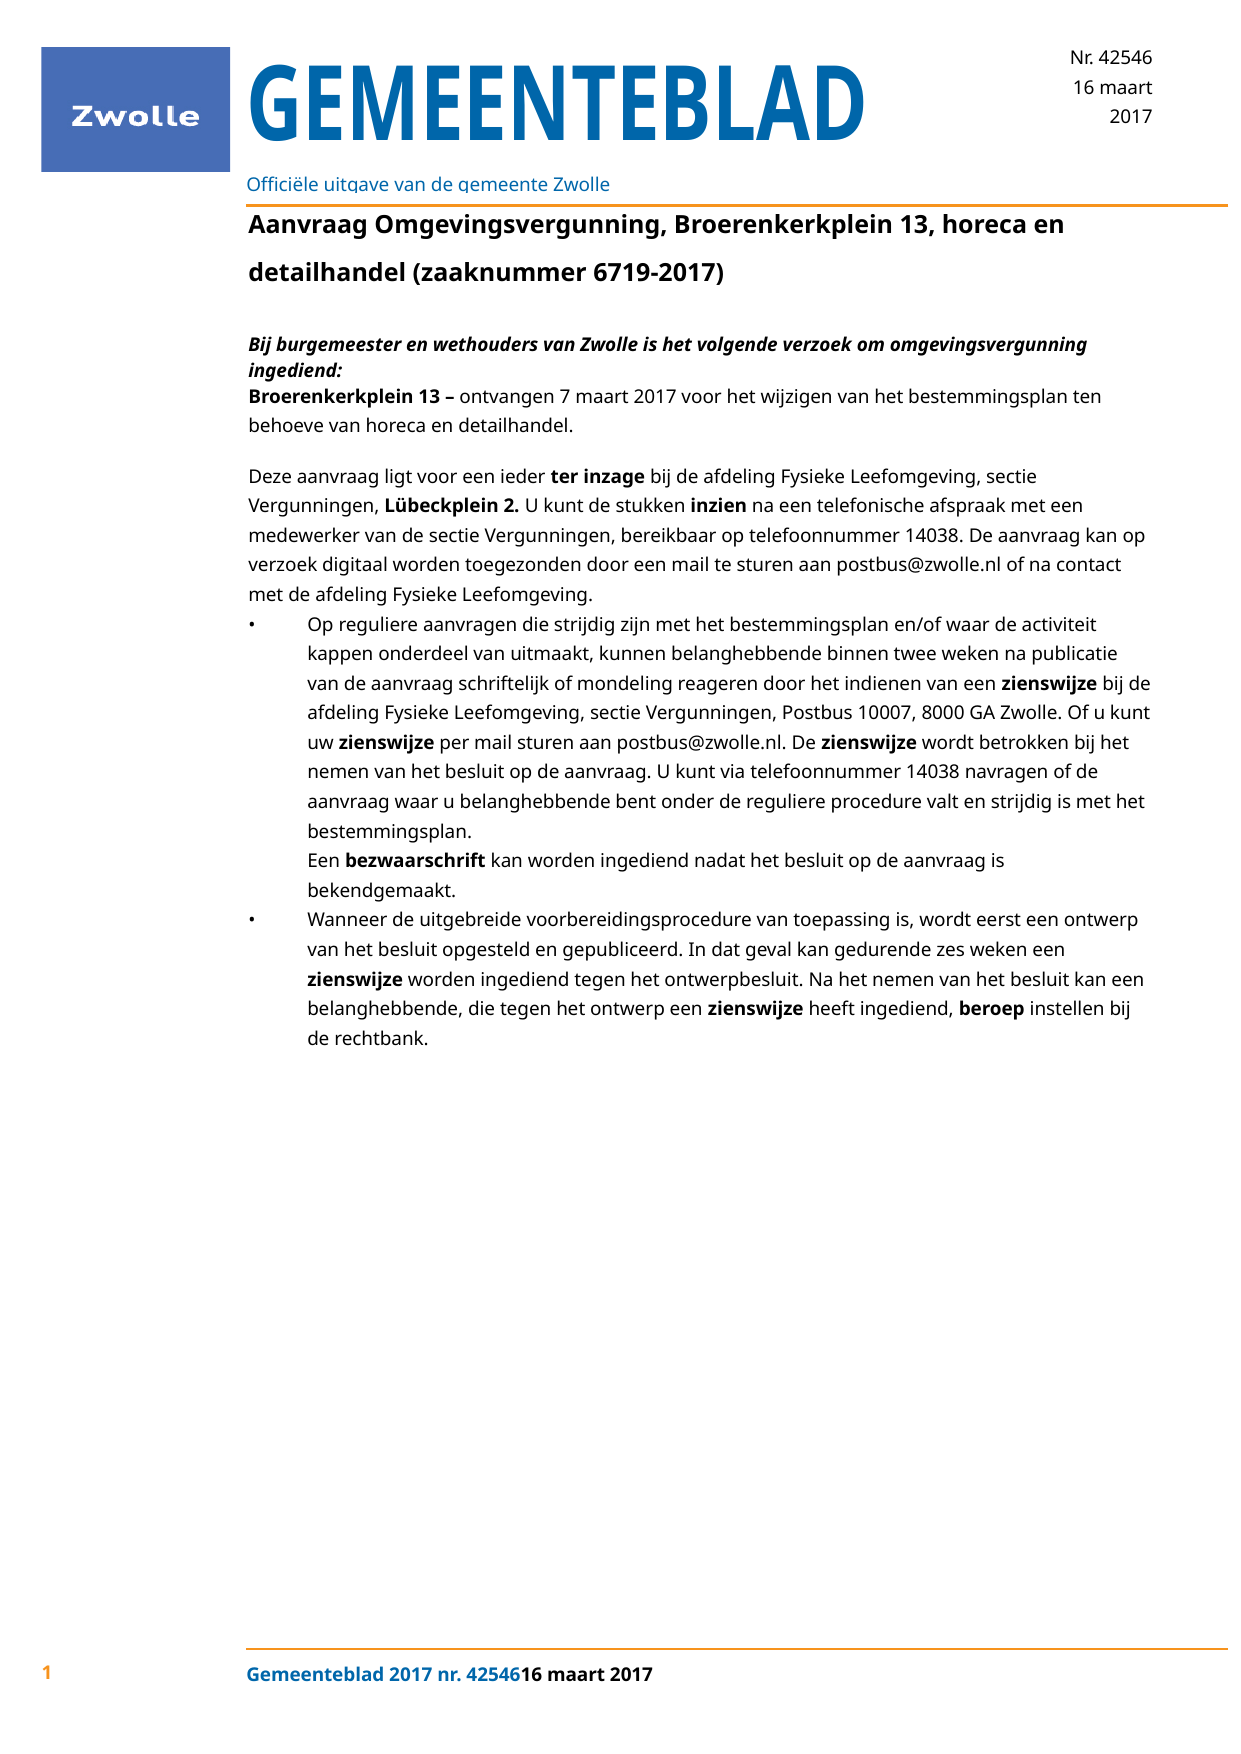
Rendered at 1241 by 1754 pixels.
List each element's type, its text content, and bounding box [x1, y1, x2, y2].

list Een bezwaarschrift kan worden ingediend nadat het besluit op de aanvraag is bekendgemaakt. [248, 847, 1152, 903]
text Broerenkerkplein 13 – ontvangen 7 maart 2017 voor het wijzigen van het bestemmingsplan ten behoeve van horeca en detailhandel. [248, 383, 1152, 438]
text Bij burgemeester en wethouders van Zwolle is het volgende verzoek om omgevingsvergunning ingediend: [248, 331, 1152, 383]
text Aanvraag Omgevingsvergunning, Broerenkerkplein 13, horeca en detailhandel (zaaknummer 6719-2017) [248, 207, 1152, 288]
list Wanneer de uitgebreide voorbereidingsprocedure van toepassing is, wordt eerst een ontwerp van het besluit opgesteld en gepubliceerd. In dat geval kan gedurende zes weken een zienswijze worden ingediend tegen het ontwerpbesluit. Na het nemen van het besluit kan een belanghebbende, die tegen het ontwerp een zienswijze heeft ingediend, beroep instellen bij de rechtbank. [248, 907, 1152, 1051]
list Op reguliere aanvragen die strijdig zijn met het bestemmingsplan en/of waar de activiteit kappen onderdeel van uitmaakt, kunnen belanghebbende binnen twee weken na publicatie van de aanvraag schriftelijk of mondeling reageren door het indienen van een zienswijze bij de afdeling Fysieke Leefomgeving, sectie Vergunningen, Postbus 10007, 8000 GA Zwolle. Of u kunt uw zienswijze per mail sturen aan postbus@zwolle.nl. De zienswijze wordt betrokken bij het nemen van het besluit op de aanvraag. U kunt via telefoonnummer 14038 navragen of de aanvraag waar u belanghebbende bent onder de reguliere procedure valt en strijdig is met het bestemmingsplan. [248, 611, 1152, 844]
picture [41, 47, 231, 172]
text Deze aanvraag ligt voor een ieder ter inzage bij de afdeling Fysieke Leefomgeving, sectie Vergunningen, Lübeckplein 2. U kunt de stukken inzien na een telefonische afspraak met een medewerker van de sectie Vergunningen, bereikbaar op telefoonnummer 14038. De aanvraag kan op verzoek digitaal worden toegezonden door een mail te sturen aan postbus@zwolle.nl of na contact met de afdeling Fysieke Leefomgeving. [248, 463, 1152, 607]
